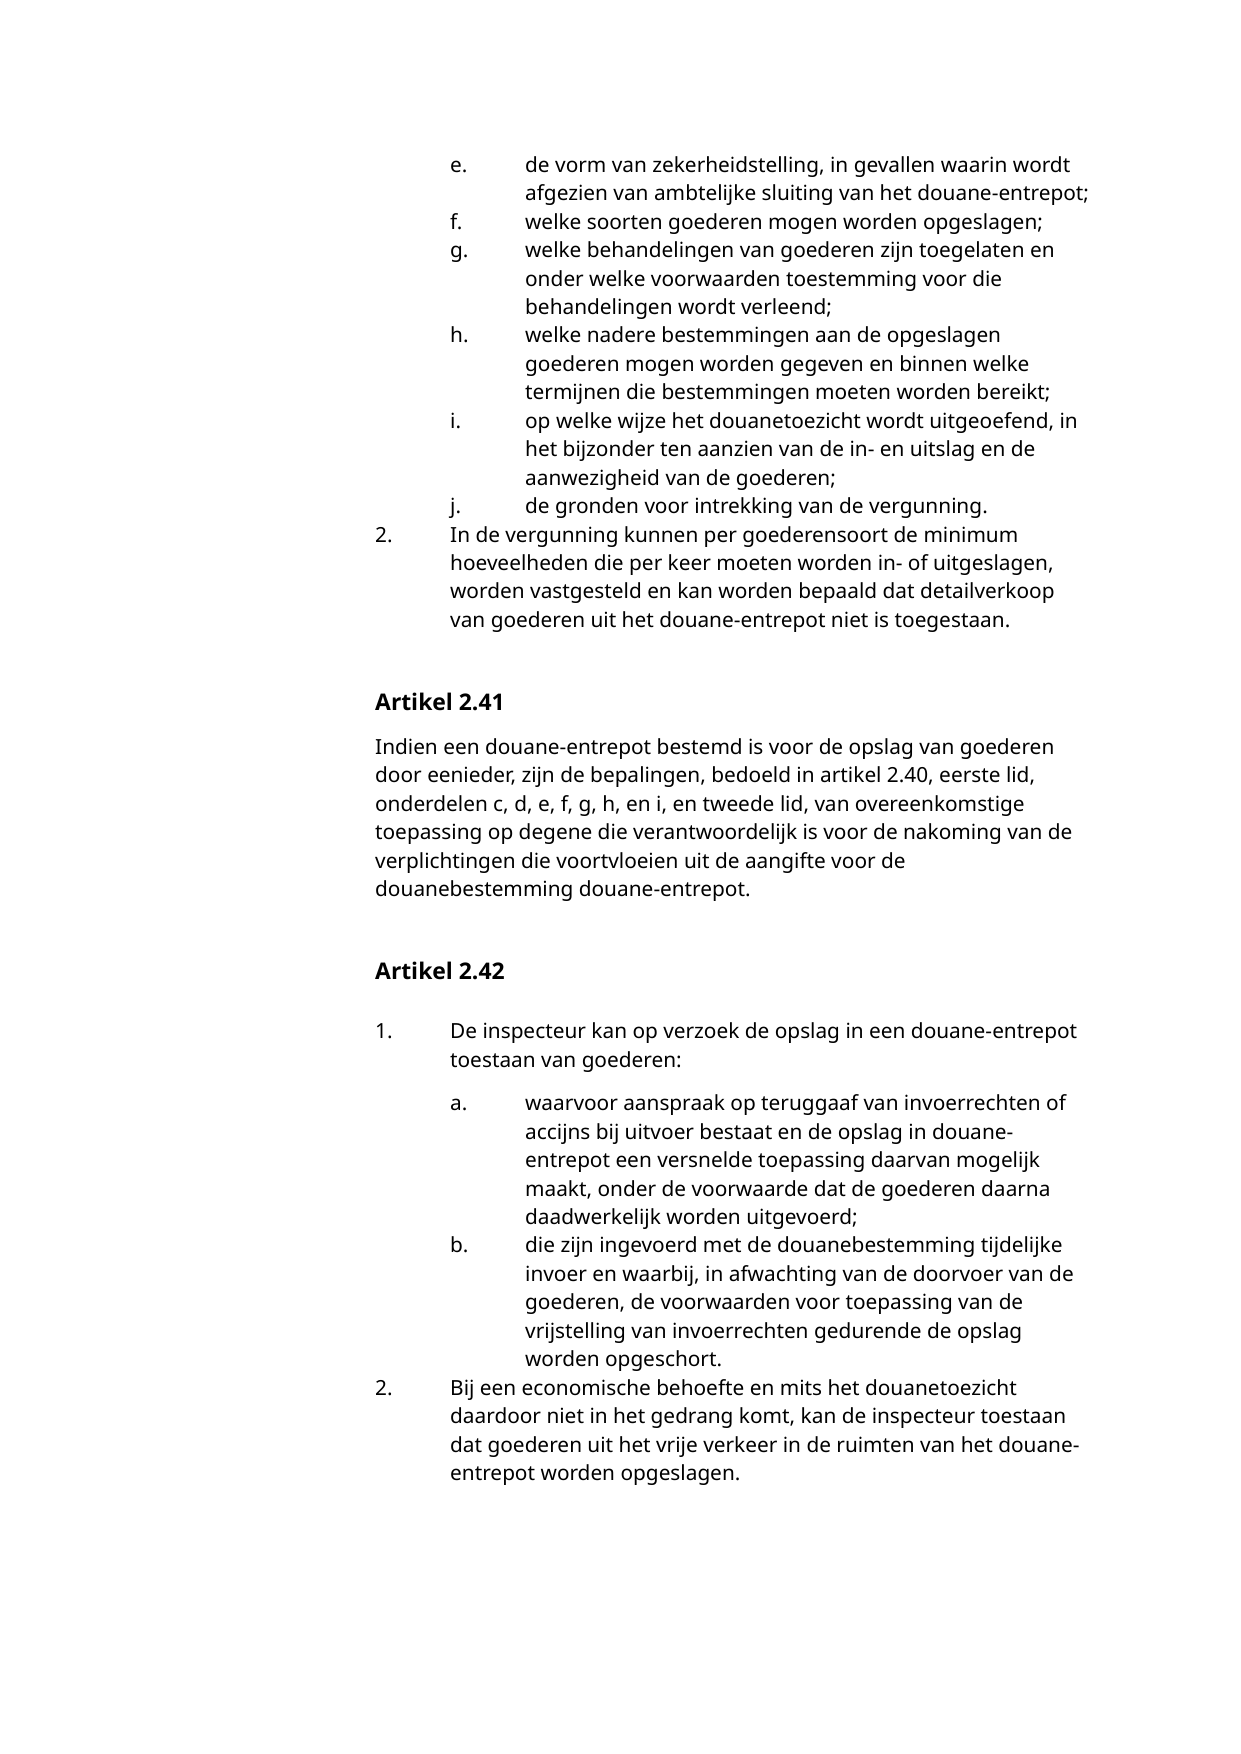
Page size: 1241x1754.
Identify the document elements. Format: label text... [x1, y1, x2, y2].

list de gronden voor intrekking van de vergunning. [450, 491, 1090, 520]
list de vorm van zekerheidstelling, in gevallen waarin wordt afgezien van ambtelijke sluiting van het douane-entrepot; [450, 150, 1090, 207]
list In de vergunning kunnen per goederensoort de minimum hoeveelheden die per keer moeten worden in- of uitgeslagen, worden vastgesteld en kan worden bepaald dat detailverkoop van goederen uit het douane-entrepot niet is toegestaan. [375, 520, 1090, 633]
list op welke wijze het douanetoezicht wordt uitgeoefend, in het bijzonder ten aanzien van de in- en uitslag en de aanwezigheid van de goederen; [450, 406, 1090, 491]
list Bij een economische behoefte en mits het douanetoezicht daardoor niet in het gedrang komt, kan de inspecteur toestaan dat goederen uit het vrije verkeer in de ruimten van het douane-entrepot worden opgeslagen. [375, 1373, 1090, 1487]
list welke soorten goederen mogen worden opgeslagen; [450, 207, 1090, 235]
list De inspecteur kan op verzoek de opslag in een douane-entrepot toestaan van goederen: [375, 1017, 1090, 1073]
list waarvoor aanspraak op teruggaaf van invoerrechten of accijns bij uitvoer bestaat en de opslag in douane-entrepot een versnelde toepassing daarvan mogelijk maakt, onder de voorwaarde dat de goederen daarna daadwerkelijk worden uitgevoerd; [450, 1088, 1090, 1231]
list welke nadere bestemmingen aan de opgeslagen goederen mogen worden gegeven en binnen welke termijnen die bestemmingen moeten worden bereikt; [450, 321, 1090, 406]
subtitle Artikel 2.41 [375, 686, 1090, 717]
list die zijn ingevoerd met de douanebestemming tijdelijke invoer en waarbij, in afwachting van de doorvoer van de goederen, de voorwaarden voor toepassing van de vrijstelling van invoerrechten gedurende de opslag worden opgeschort. [450, 1231, 1090, 1373]
subtitle Artikel 2.42 [375, 955, 1090, 987]
list welke behandelingen van goederen zijn toegelaten en onder welke voorwaarden toestemming voor die behandelingen wordt verleend; [450, 235, 1090, 321]
text Indien een douane-entrepot bestemd is voor de opslag van goederen door eenieder, zijn de bepalingen, bedoeld in artikel 2.40, eerste lid, onderdelen c, d, e, f, g, h, en i, en tweede lid, van overeenkomstige toepassing op degene die verantwoordelijk is voor de nakoming van de verplichtingen die voortvloeien uit de aangifte voor de douanebestemming douane-entrepot. [375, 732, 1090, 903]
